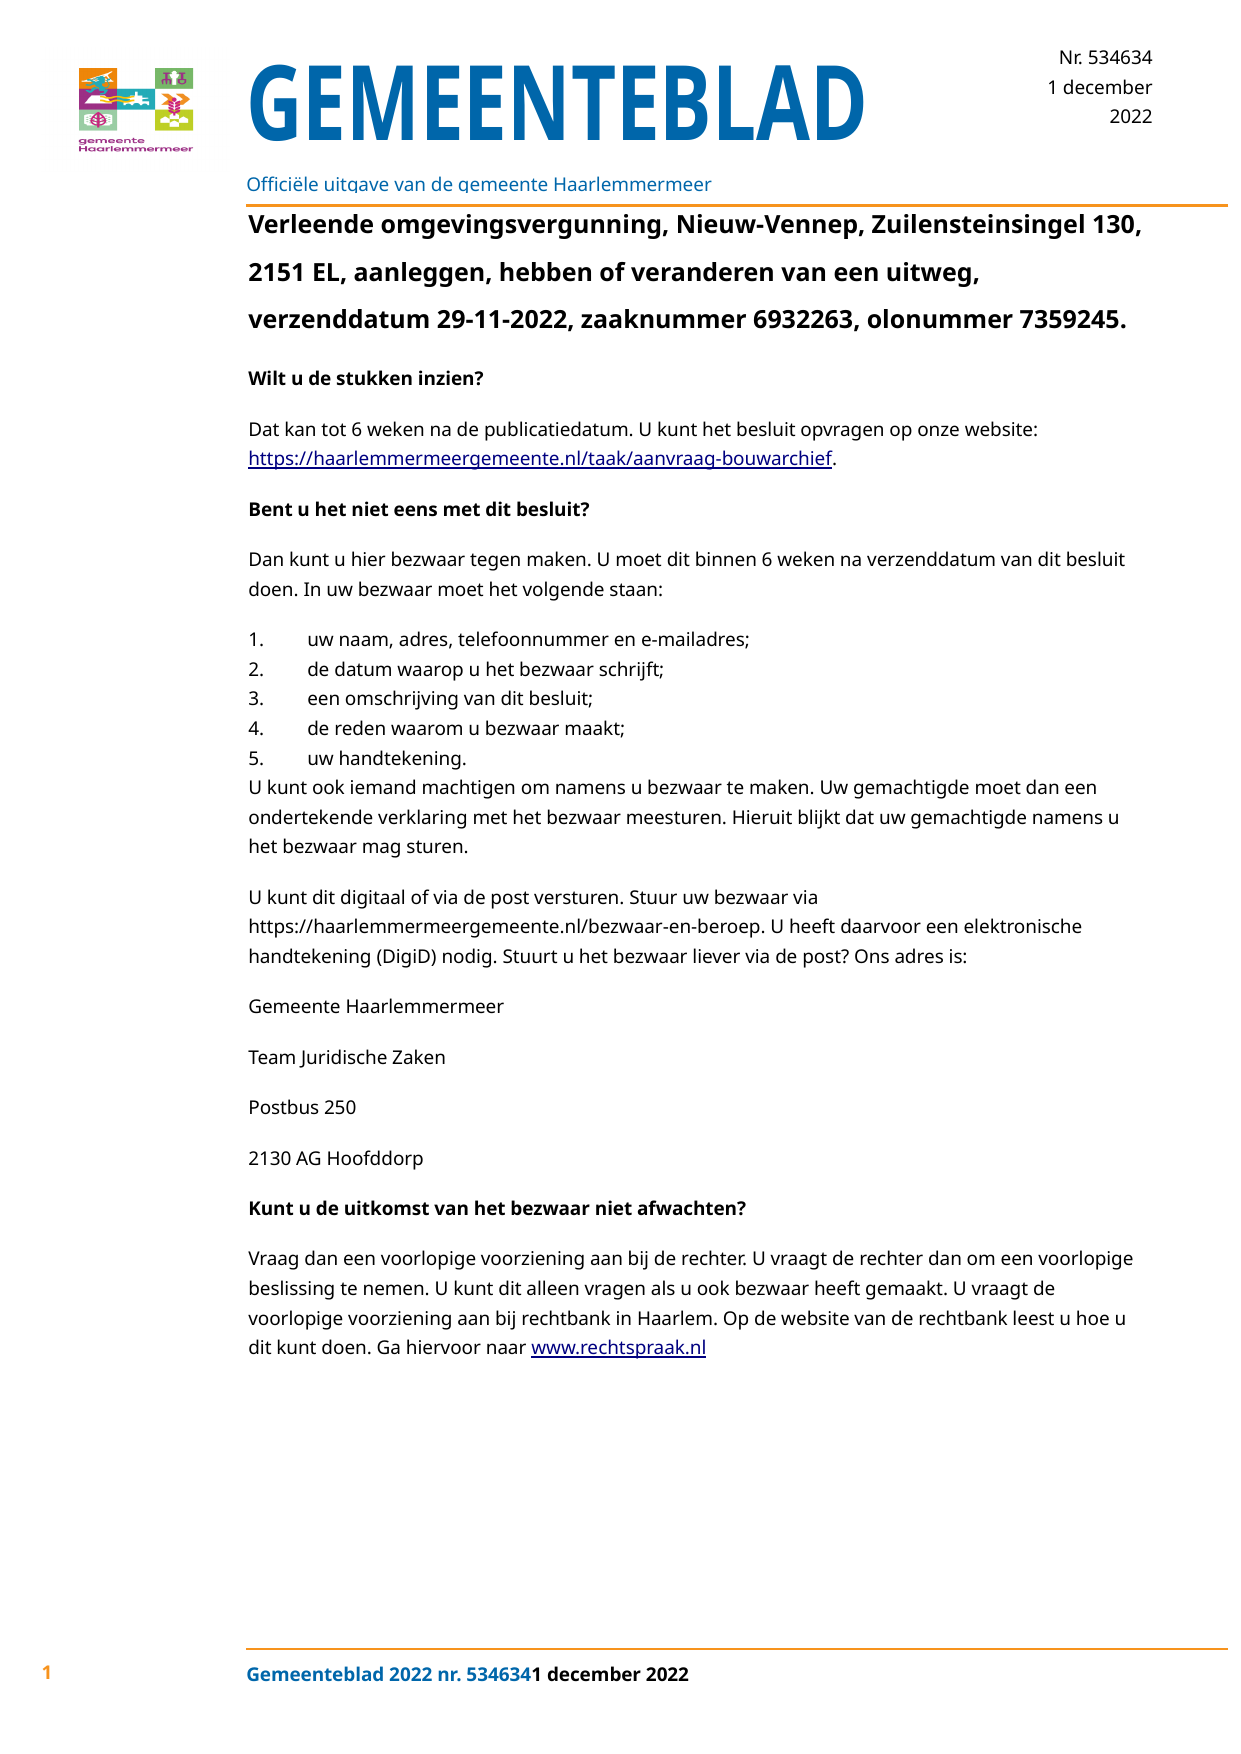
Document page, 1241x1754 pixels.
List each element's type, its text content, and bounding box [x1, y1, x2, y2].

text U kunt dit digitaal of via de post versturen. Stuur uw bezwaar via https://haarlemmermeergemeente.nl/bezwaar-en-beroep. U heeft daarvoor een elektronische handtekening (DigiD) nodig. Stuurt u het bezwaar liever via de post? Ons adres is: [248, 884, 1152, 969]
text Kunt u de uitkomst van het bezwaar niet afwachten? [248, 1195, 1152, 1221]
text Team Juridische Zaken [248, 1044, 1152, 1069]
text Vraag dan een voorlopige voorziening aan bij de rechter. U vraagt de rechter dan om een voorlopige beslissing te nemen. U kunt dit alleen vragen als u ook bezwaar heeft gemaakt. U vraagt de voorlopige voorziening aan bij rechtbank in Haarlem. Op de website van de rechtbank leest u hoe u dit kunt doen. Ga hiervoor naar www.rechtspraak.nl [248, 1246, 1152, 1360]
list uw handtekening. [248, 745, 1152, 770]
text Dat kan tot 6 weken na de publicatiedatum. U kunt het besluit opvragen op onze website: https://haarlemmermeergemeente.nl/taak/aanvraag-bouwarchief. [248, 416, 1152, 471]
text Dan kunt u hier bezwaar tegen maken. U moet dit binnen 6 weken na verzenddatum van dit besluit doen. In uw bezwaar moet het volgende staan: [248, 546, 1152, 602]
list de datum waarop u het bezwaar schrijft; [248, 656, 1152, 682]
text Gemeente Haarlemmermeer [248, 993, 1152, 1019]
picture [41, 47, 231, 172]
text 2130 AG Hoofddorp [248, 1145, 1152, 1170]
text Postbus 250 [248, 1094, 1152, 1120]
text Wilt u de stukken inzien? [248, 366, 1152, 391]
text Bent u het niet eens met dit besluit? [248, 496, 1152, 522]
text U kunt ook iemand machtigen om namens u bezwaar te maken. Uw gemachtigde moet dan een ondertekende verklaring met het bezwaar meesturen. Hieruit blijkt dat uw gemachtigde namens u het bezwaar mag sturen. [248, 774, 1152, 859]
text Verleende omgevingsvergunning, Nieuw-Vennep, Zuilensteinsingel 130, 2151 EL, aanleggen, hebben of veranderen van een uitweg, verzenddatum 29-11-2022, zaaknummer 6932263, olonummer 7359245. [248, 207, 1152, 336]
list een omschrijving van dit besluit; [248, 686, 1152, 711]
list uw naam, adres, telefoonnummer en e-mailadres; [248, 626, 1152, 652]
list de reden waarom u bezwaar maakt; [248, 715, 1152, 741]
